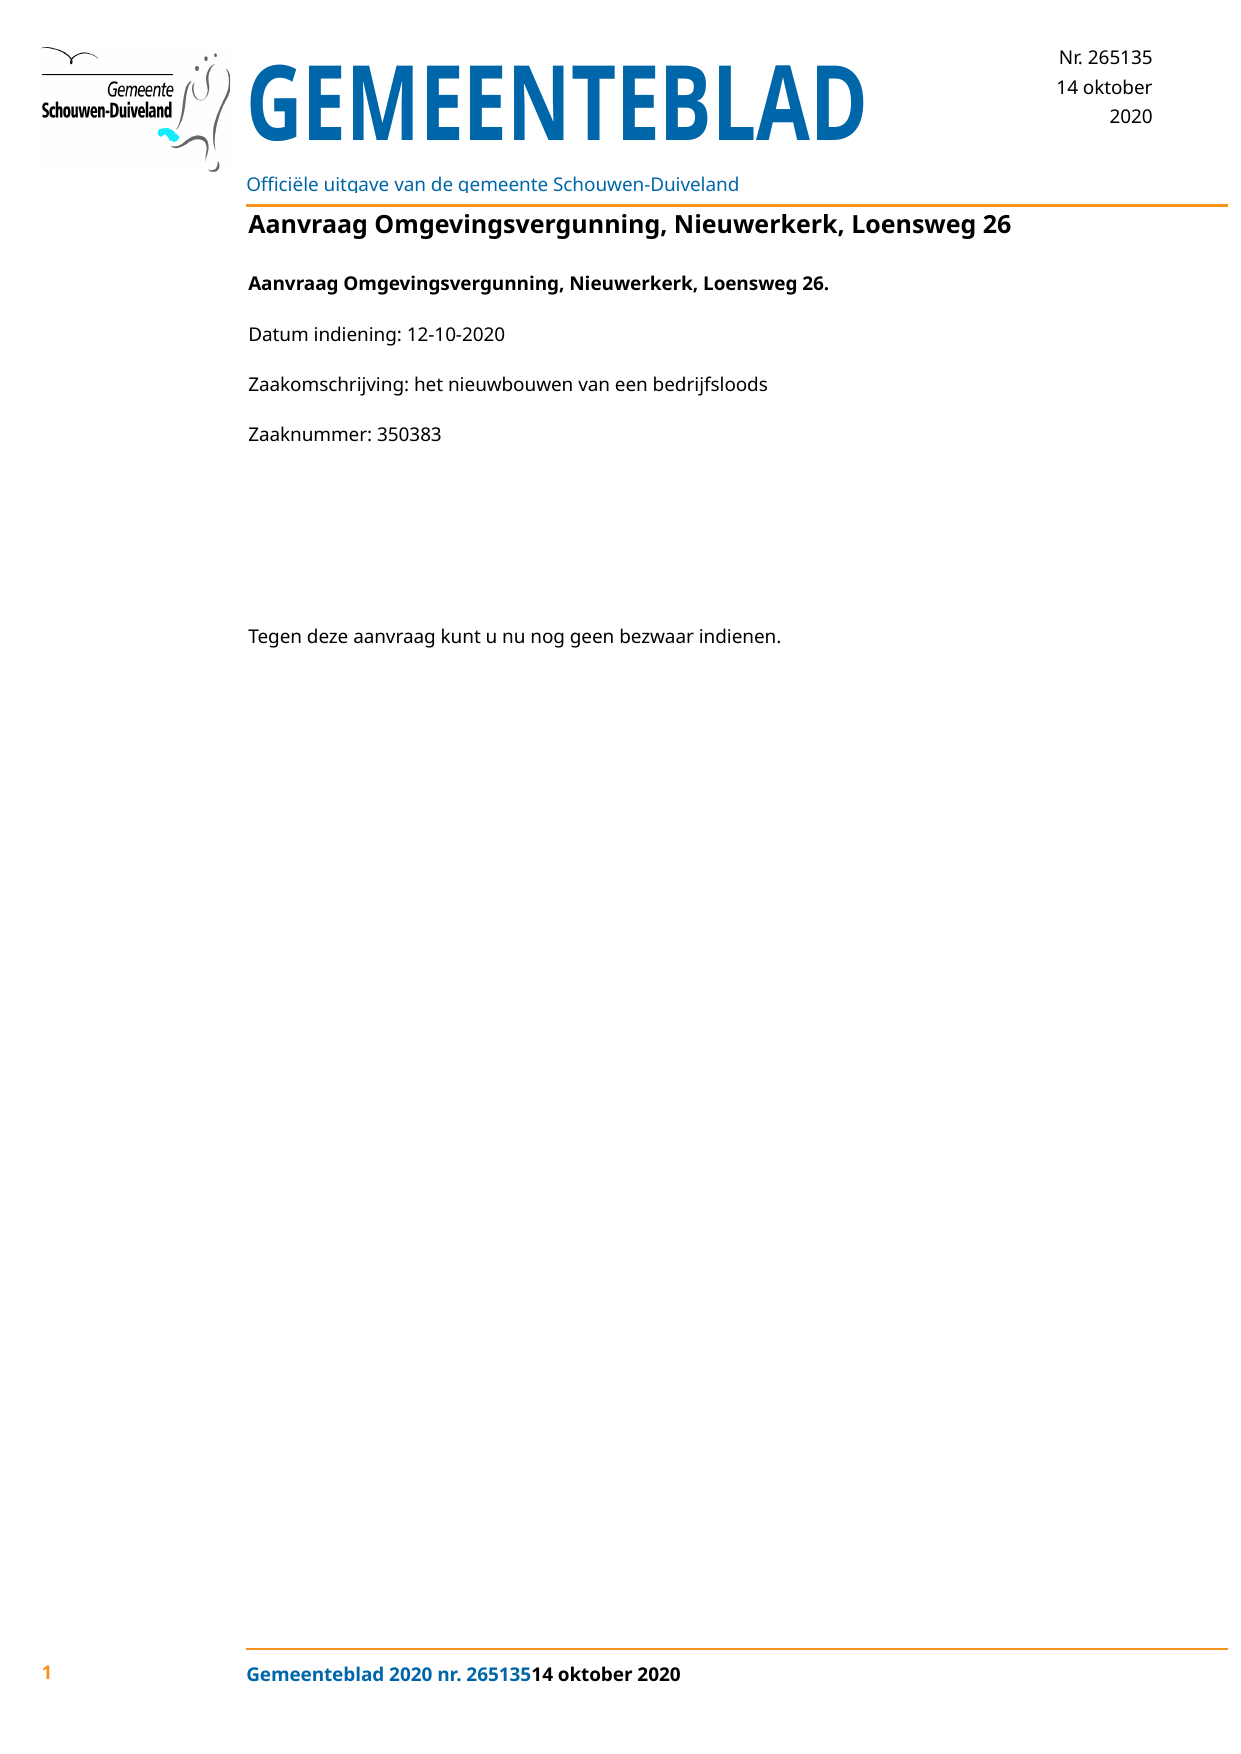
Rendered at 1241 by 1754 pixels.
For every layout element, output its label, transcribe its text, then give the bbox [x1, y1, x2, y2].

text Zaakomschrijving: het nieuwbouwen van een bedrijfsloods [248, 371, 1152, 397]
text Tegen deze aanvraag kunt u nu nog geen bezwaar indienen. [248, 623, 1152, 649]
text Aanvraag Omgevingsvergunning, Nieuwerkerk, Loensweg 26. [248, 270, 1152, 296]
text Zaaknummer: 350383 [248, 422, 1152, 447]
text Aanvraag Omgevingsvergunning, Nieuwerkerk, Loensweg 26 [248, 207, 1152, 241]
text Datum indiening: 12-10-2020 [248, 321, 1152, 346]
picture [41, 47, 231, 172]
